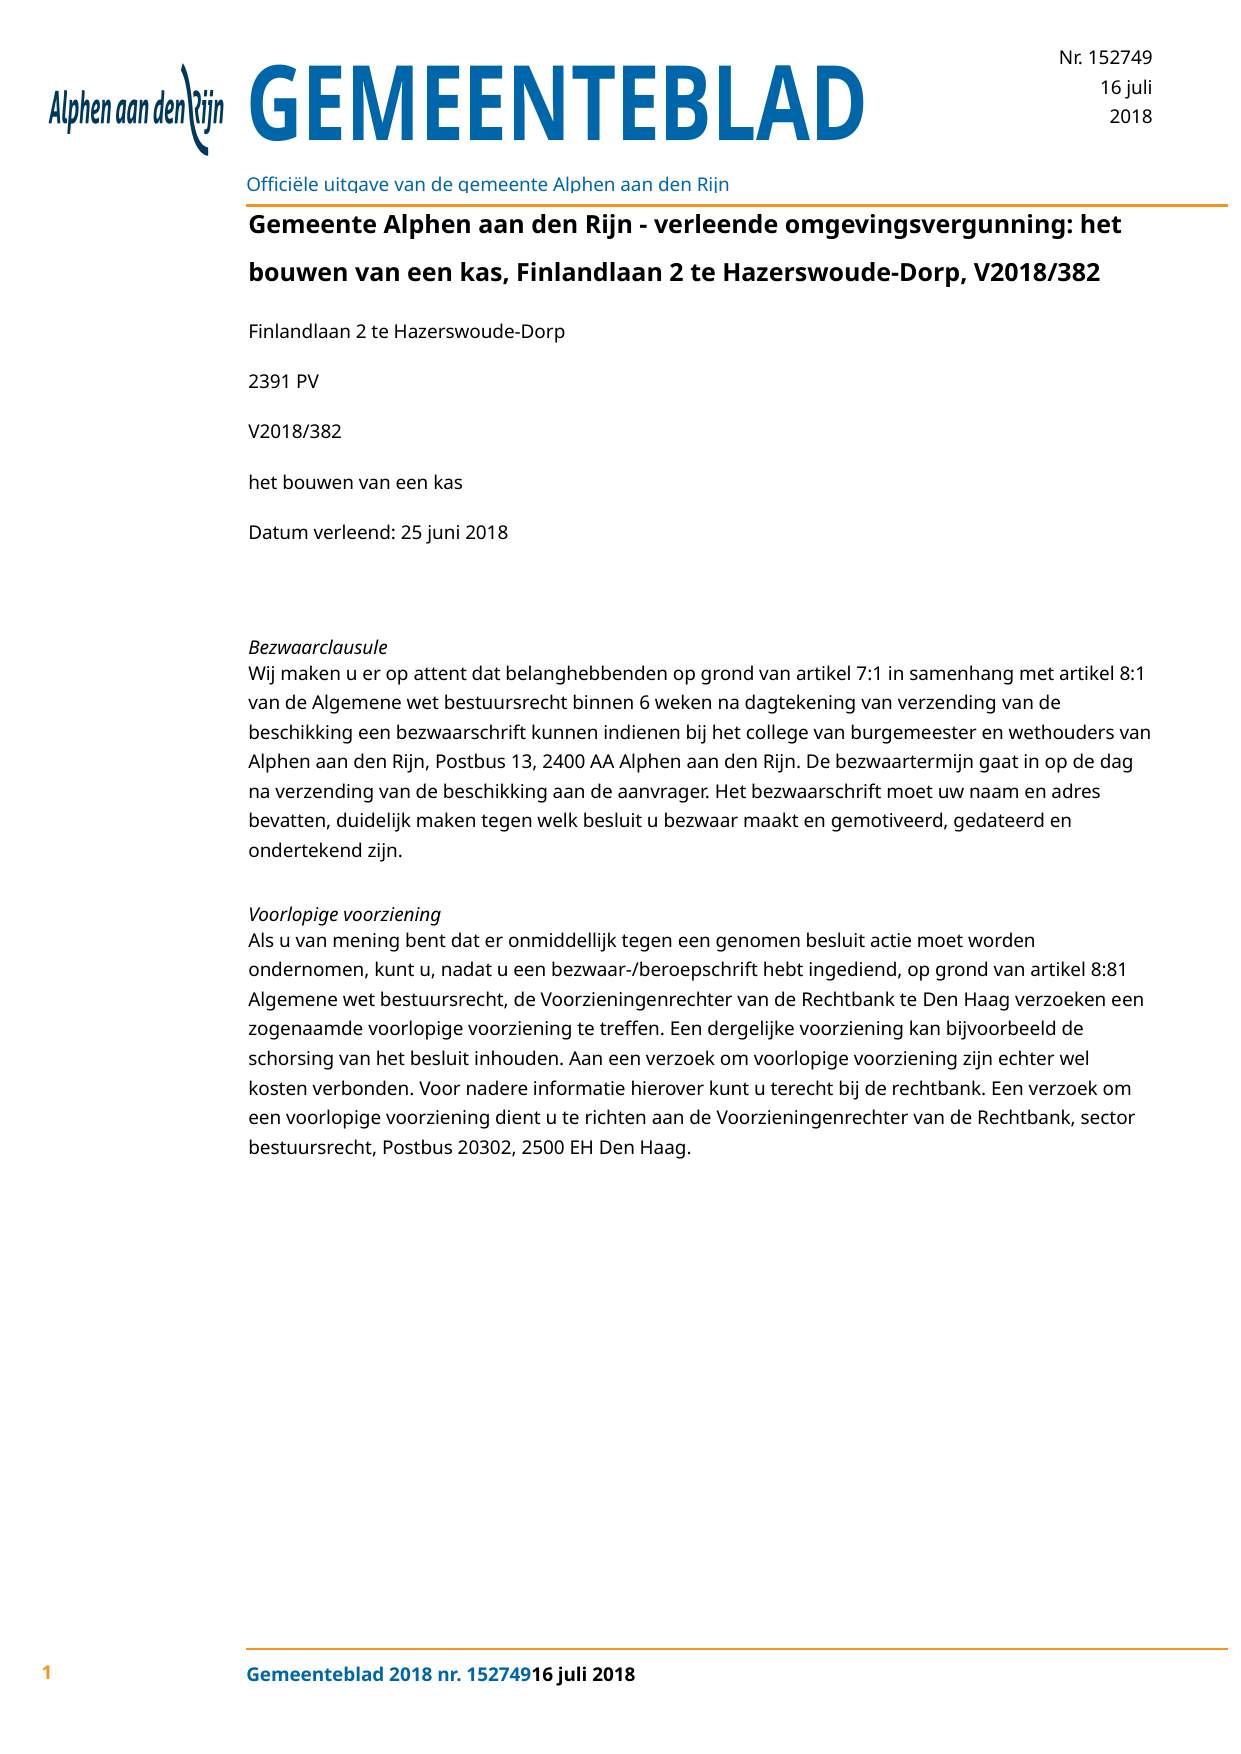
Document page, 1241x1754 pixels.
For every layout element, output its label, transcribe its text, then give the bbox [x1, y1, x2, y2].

text 2391 PV [248, 368, 1152, 394]
text Finlandlaan 2 te Hazerswoude-Dorp [248, 318, 1152, 344]
text Bezwaarclausule [248, 634, 1152, 660]
text Wij maken u er op attent dat belanghebbenden op grond van artikel 7:1 in samenhang met artikel 8:1 van de Algemene wet bestuursrecht binnen 6 weken na dagtekening van verzending van de beschikking een bezwaarschrift kunnen indienen bij het college van burgemeester en wethouders van Alphen aan den Rijn, Postbus 13, 2400 AA Alphen aan den Rijn. De bezwaartermijn gaat in op de dag na verzending van de beschikking aan de aanvrager. Het bezwaarschrift moet uw naam en adres bevatten, duidelijk maken tegen welk besluit u bezwaar maakt en gemotiveerd, gedateerd en ondertekend zijn. [248, 660, 1152, 863]
text V2018/382 [248, 419, 1152, 444]
text Voorlopige voorziening [248, 901, 1152, 927]
picture [41, 47, 231, 172]
text het bouwen van een kas [248, 469, 1152, 495]
text Gemeente Alphen aan den Rijn - verleende omgevingsvergunning: het bouwen van een kas, Finlandlaan 2 te Hazerswoude-Dorp, V2018/382 [248, 207, 1152, 288]
text Datum verleend: 25 juni 2018 [248, 519, 1152, 545]
text Als u van mening bent dat er onmiddellijk tegen een genomen besluit actie moet worden ondernomen, kunt u, nadat u een bezwaar-/beroepschrift hebt ingediend, op grond van artikel 8:81 Algemene wet bestuursrecht, de Voorzieningenrechter van de Rechtbank te Den Haag verzoeken een zogenaamde voorlopige voorziening te treffen. Een dergelijke voorziening kan bijvoorbeeld de schorsing van het besluit inhouden. Aan een verzoek om voorlopige voorziening zijn echter wel kosten verbonden. Voor nadere informatie hierover kunt u terecht bij de rechtbank. Een verzoek om een voorlopige voorziening dient u te richten aan de Voorzieningenrechter van de Rechtbank, sector bestuursrecht, Postbus 20302, 2500 EH Den Haag. [248, 927, 1152, 1160]
